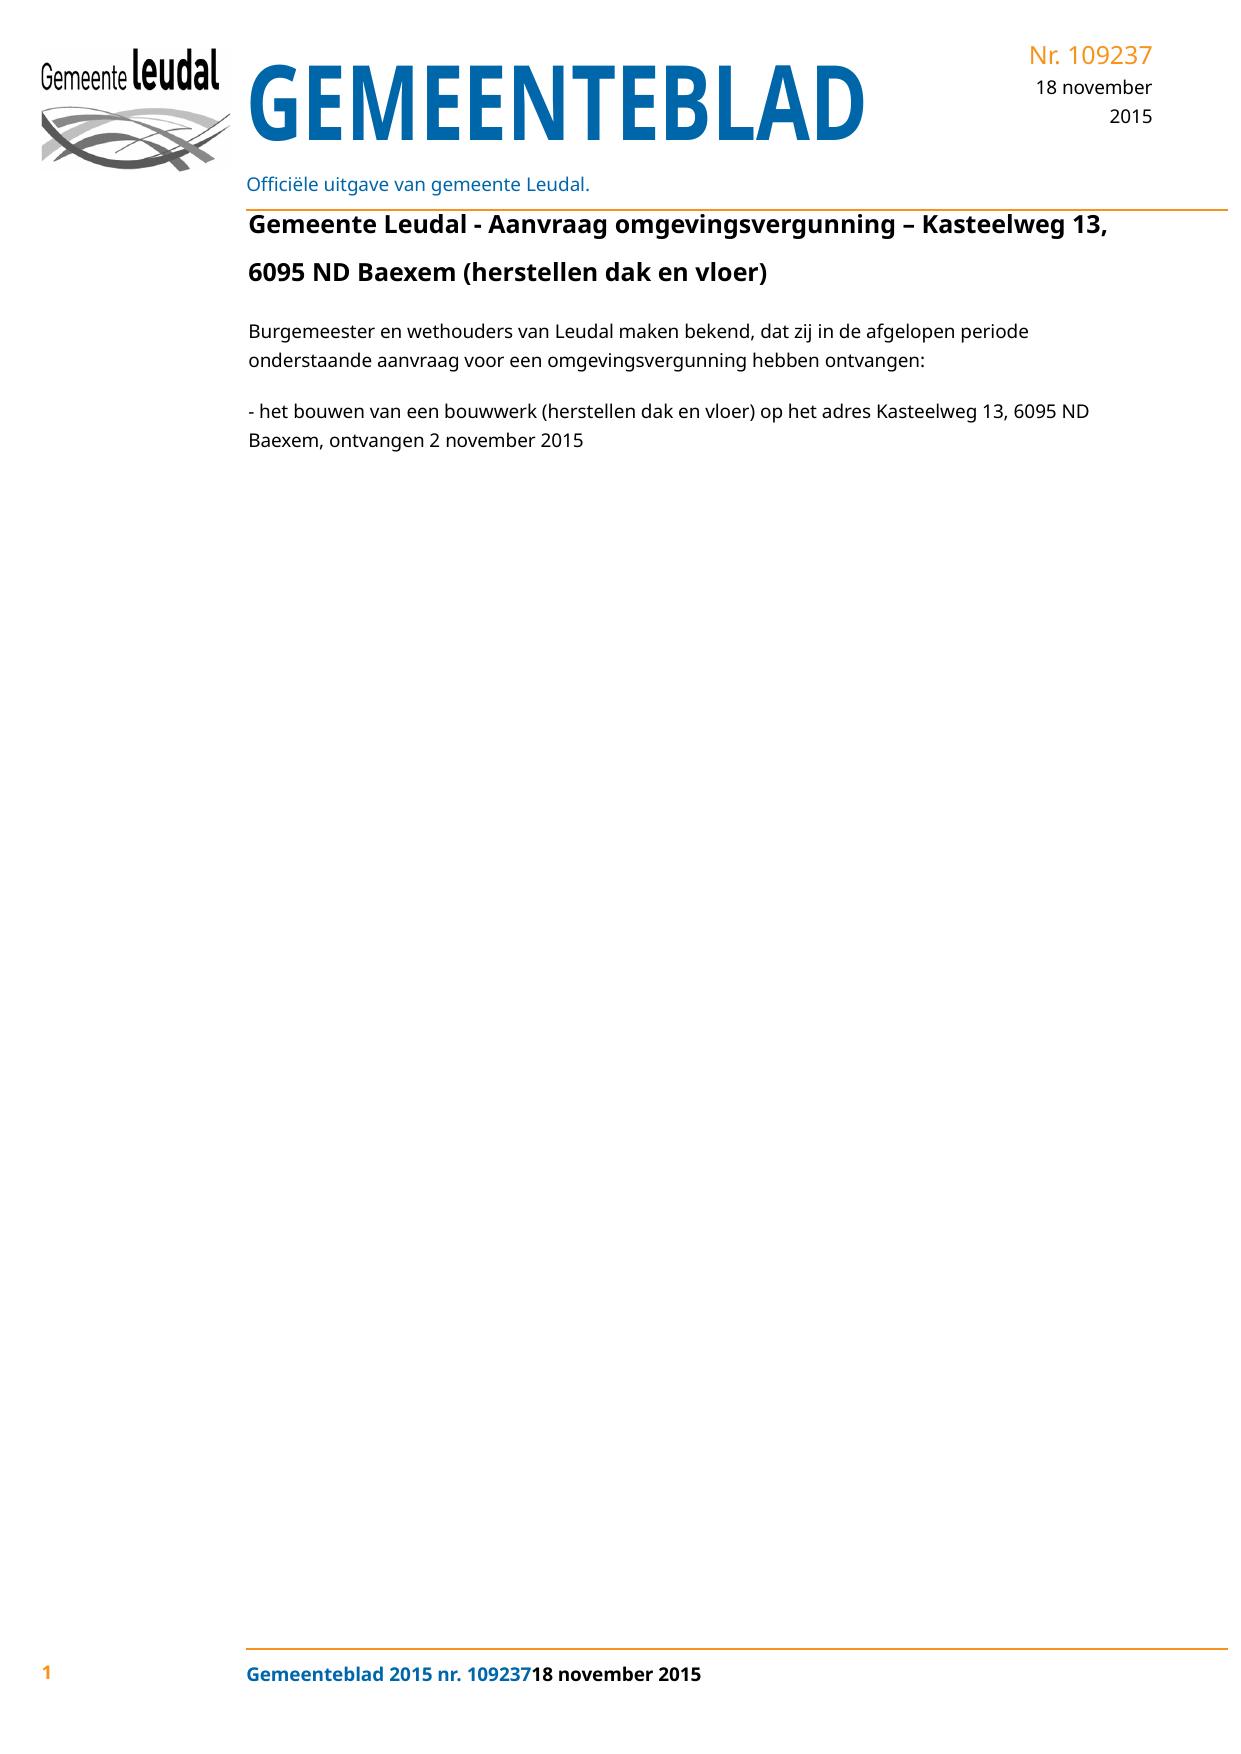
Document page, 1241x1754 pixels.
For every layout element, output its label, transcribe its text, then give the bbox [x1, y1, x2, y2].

text Burgemeester en wethouders van Leudal maken bekend, dat zij in de afgelopen periode onderstaande aanvraag voor een omgevingsvergunning hebben ontvangen: [248, 318, 1152, 373]
picture [41, 47, 231, 172]
text - het bouwen van een bouwwerk (herstellen dak en vloer) op het adres Kasteelweg 13, 6095 ND Baexem, ontvangen 2 november 2015 [248, 398, 1152, 453]
text Gemeente Leudal - Aanvraag omgevingsvergunning – Kasteelweg 13, 6095 ND Baexem (herstellen dak en vloer) [248, 211, 1152, 288]
